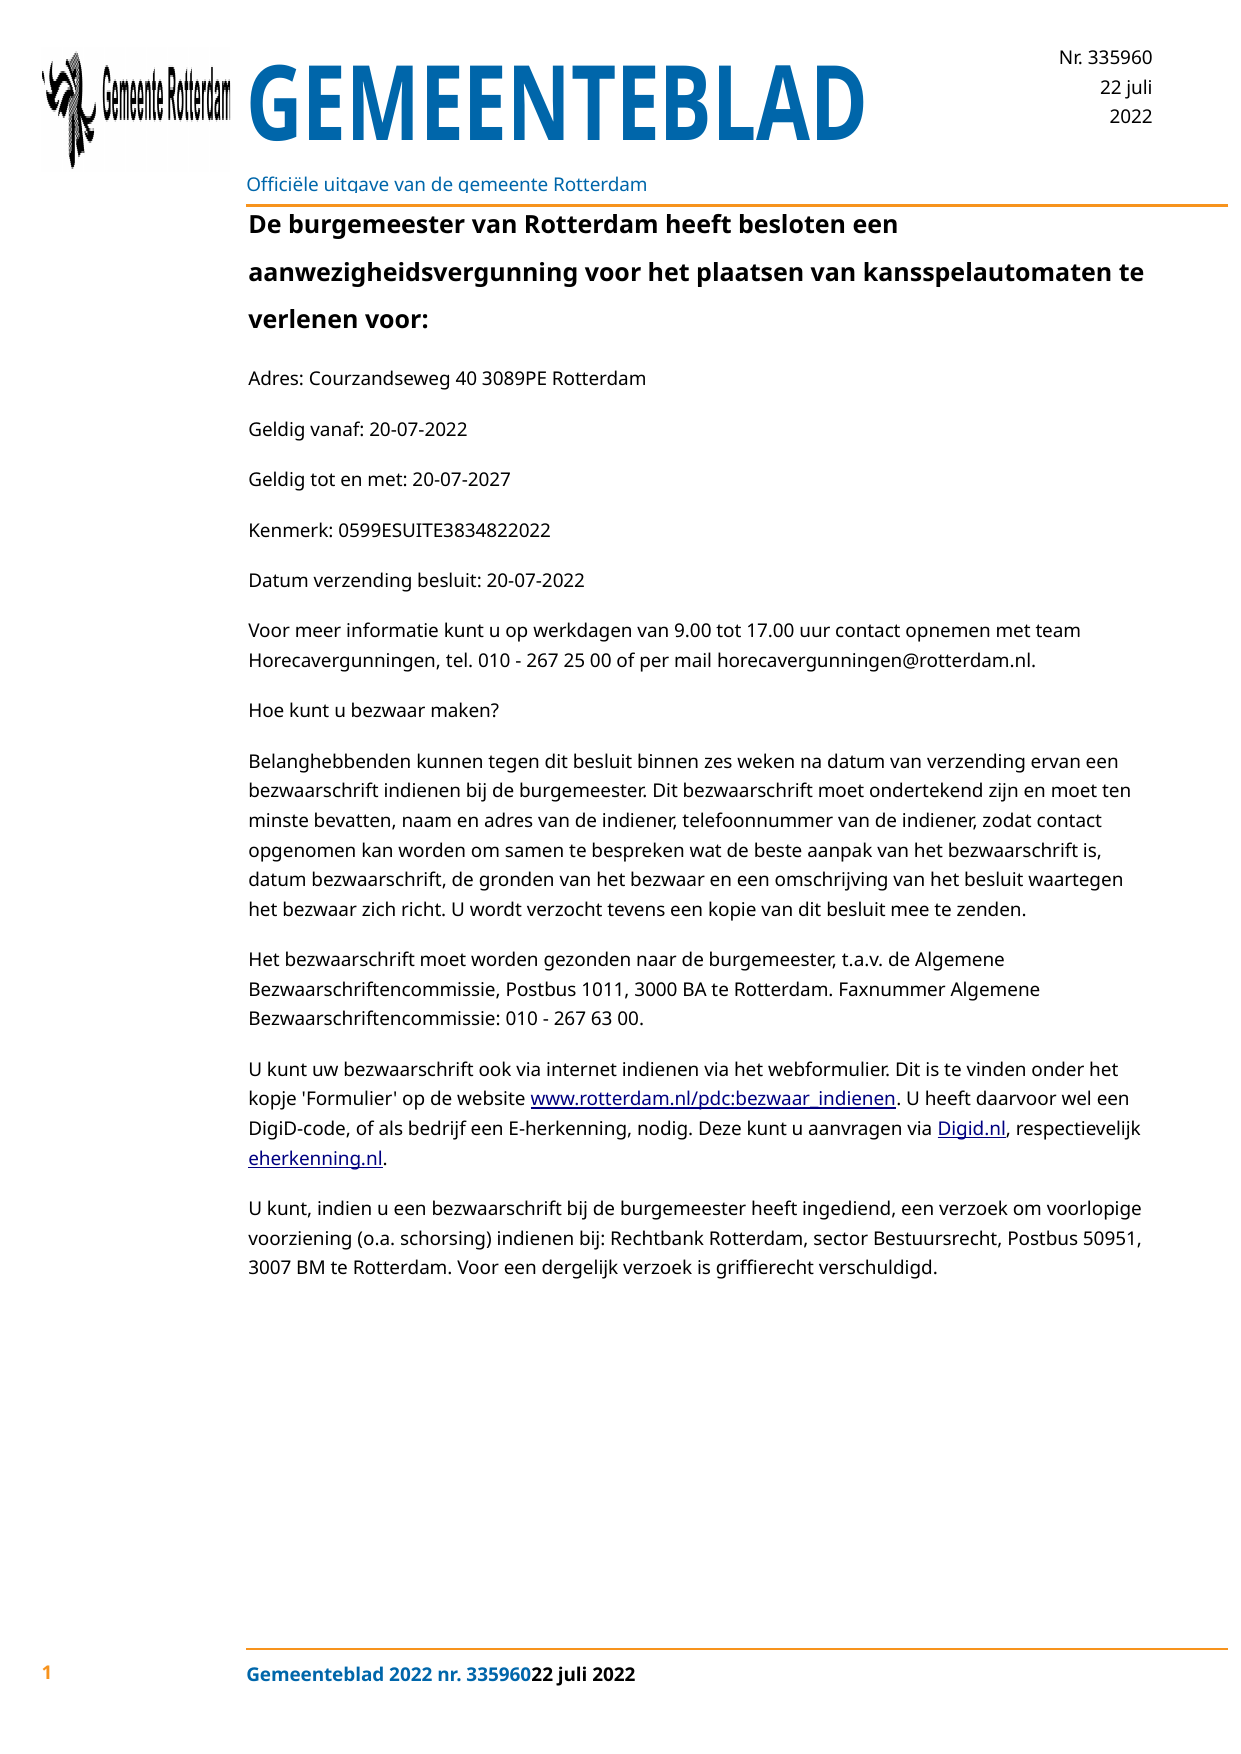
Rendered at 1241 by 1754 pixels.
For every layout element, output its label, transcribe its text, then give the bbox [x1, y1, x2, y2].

text Hoe kunt u bezwaar maken? [248, 698, 1152, 723]
text U kunt, indien u een bezwaarschrift bij de burgemeester heeft ingediend, een verzoek om voorlopige voorziening (o.a. schorsing) indienen bij: Rechtbank Rotterdam, sector Bestuursrecht, Postbus 50951, 3007 BM te Rotterdam. Voor een dergelijk verzoek is griffierecht verschuldigd. [248, 1195, 1152, 1280]
text Datum verzending besluit: 20-07-2022 [248, 567, 1152, 593]
text Geldig tot en met: 20-07-2027 [248, 466, 1152, 492]
picture [41, 47, 231, 172]
text U kunt uw bezwaarschrift ook via internet indienen via het webformulier. Dit is te vinden onder het kopje 'Formulier' op de website www.rotterdam.nl/pdc:bezwaar_indienen. U heeft daarvoor wel een DigiD-code, of als bedrijf een E-herkenning, nodig. Deze kunt u aanvragen via Digid.nl, respectievelijk eherkenning.nl. [248, 1056, 1152, 1170]
text Belanghebbenden kunnen tegen dit besluit binnen zes weken na datum van verzending ervan een bezwaarschrift indienen bij de burgemeester. Dit bezwaarschrift moet ondertekend zijn en moet ten minste bevatten, naam en adres van de indiener, telefoonnummer van de indiener, zodat contact opgenomen kan worden om samen te bespreken wat de beste aanpak van het bezwaarschrift is, datum bezwaarschrift, de gronden van het bezwaar en een omschrijving van het besluit waartegen het bezwaar zich richt. U wordt verzocht tevens een kopie van dit besluit mee te zenden. [248, 748, 1152, 922]
text Adres: Courzandseweg 40 3089PE Rotterdam [248, 366, 1152, 391]
text De burgemeester van Rotterdam heeft besloten een aanwezigheidsvergunning voor het plaatsen van kansspelautomaten te verlenen voor: [248, 207, 1152, 336]
text Kenmerk: 0599ESUITE3834822022 [248, 517, 1152, 542]
text Geldig vanaf: 20-07-2022 [248, 416, 1152, 442]
text Het bezwaarschrift moet worden gezonden naar de burgemeester, t.a.v. de Algemene Bezwaarschriftencommissie, Postbus 1011, 3000 BA te Rotterdam. Faxnummer Algemene Bezwaarschriftencommissie: 010 - 267 63 00. [248, 946, 1152, 1031]
text Voor meer informatie kunt u op werkdagen van 9.00 tot 17.00 uur contact opnemen met team Horecavergunningen, tel. 010 - 267 25 00 of per mail horecavergunningen@rotterdam.nl. [248, 618, 1152, 673]
